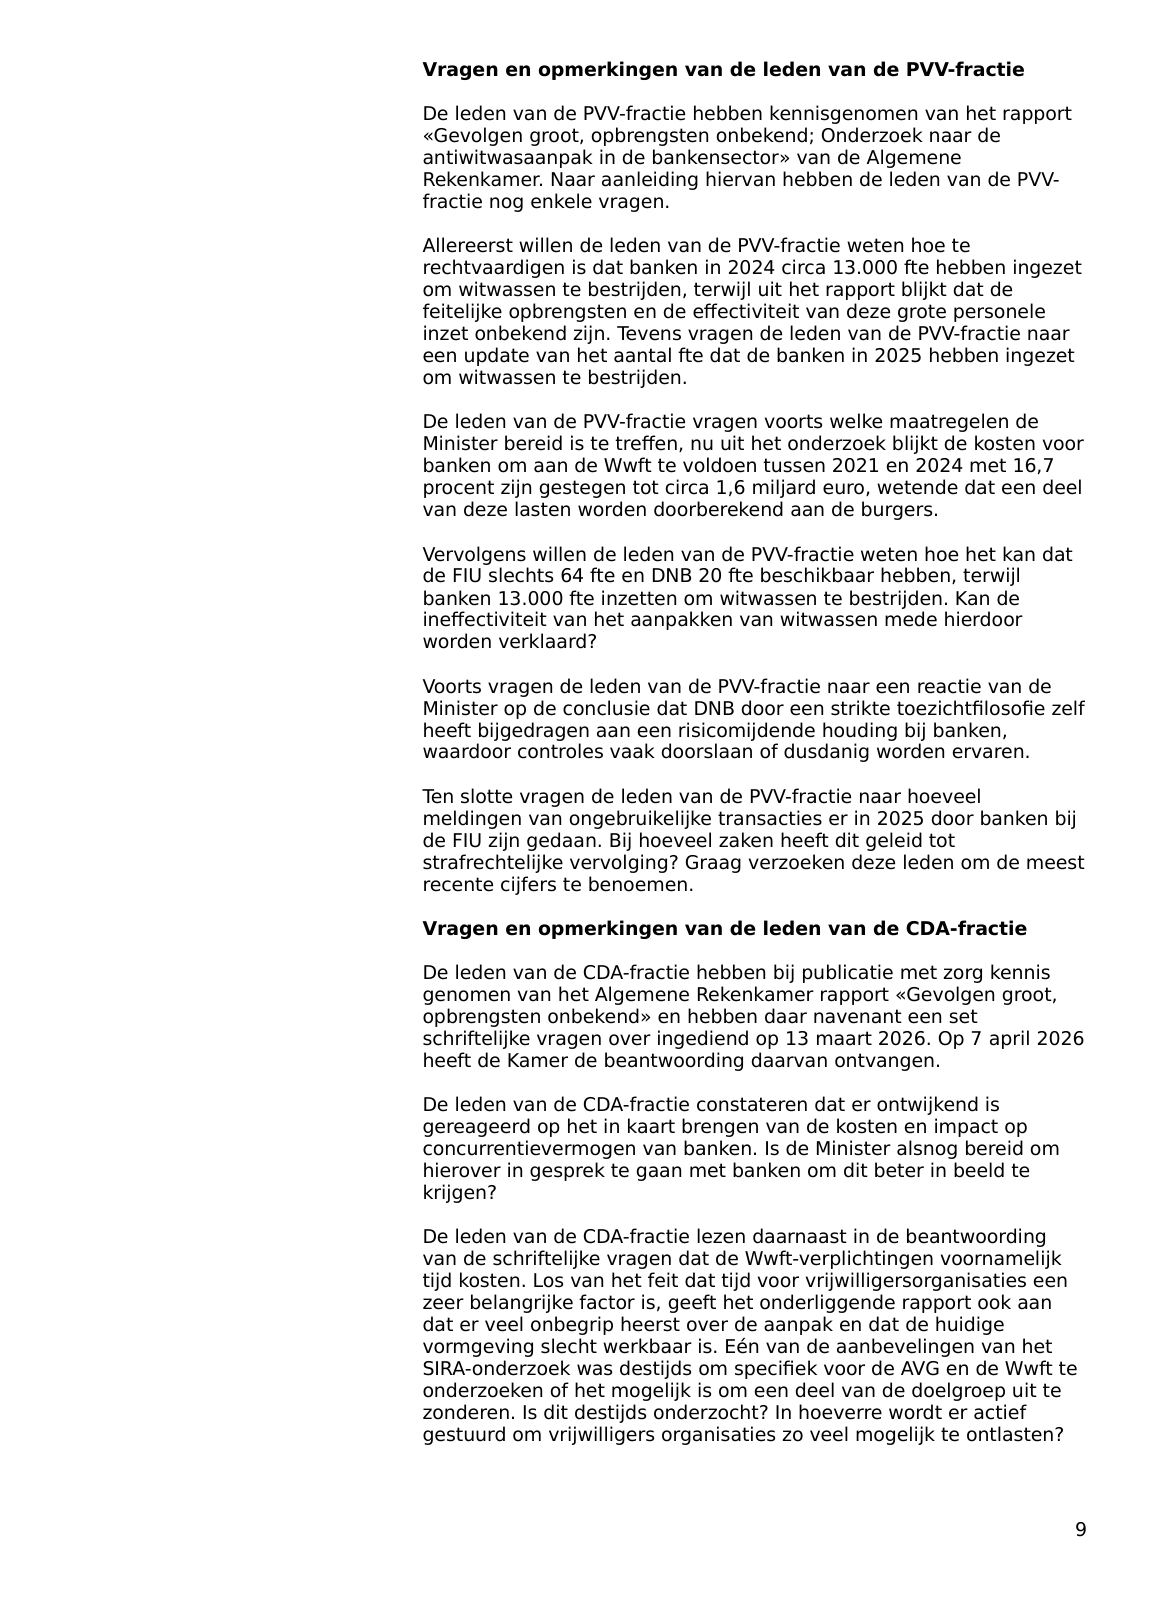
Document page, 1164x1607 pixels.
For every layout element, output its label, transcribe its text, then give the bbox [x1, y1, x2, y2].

text De leden van de CDA-fractie lezen daarnaast in de beantwoording van de schriftelijke vragen dat de Wwft-verplichtingen voornamelijk tijd kosten. Los van het feit dat tijd voor vrijwilligersorganisaties een zeer belangrijke factor is, geeft het onderliggende rapport ook aan dat er veel onbegrip heerst over de aanpak en dat de huidige vormgeving slecht werkbaar is. Eén van de aanbevelingen van het SIRA-onderzoek was destijds om specifiek voor de AVG en de Wwft te onderzoeken of het mogelijk is om een deel van de doelgroep uit te zonderen. Is dit destijds onderzocht? In hoeverre wordt er actief gestuurd om vrijwilligers organisaties zo veel mogelijk te ontlasten? [422, 1226, 1087, 1446]
text Allereerst willen de leden van de PVV-fractie weten hoe te rechtvaardigen is dat banken in 2024 circa 13.000 fte hebben ingezet om witwassen te bestrijden, terwijl uit het rapport blijkt dat de feitelijke opbrengsten en de effectiviteit van deze grote personele inzet onbekend zijn. Tevens vragen de leden van de PVV-fractie naar een update van het aantal fte dat de banken in 2025 hebben ingezet om witwassen te bestrijden. [422, 235, 1087, 389]
text Vervolgens willen de leden van de PVV-fractie weten hoe het kan dat de FIU slechts 64 fte en DNB 20 fte beschikbaar hebben, terwijl banken 13.000 fte inzetten om witwassen te bestrijden. Kan de ineffectiviteit van het aanpakken van witwassen mede hierdoor worden verklaard? [422, 543, 1087, 653]
text De leden van de CDA-fractie hebben bij publicatie met zorg kennis genomen van het Algemene Rekenkamer rapport «Gevolgen groot, opbrengsten onbekend» en hebben daar navenant een set schriftelijke vragen over ingediend op 13 maart 2026. Op 7 april 2026 heeft de Kamer de beantwoording daarvan ontvangen. [422, 962, 1087, 1072]
text De leden van de PVV-fractie hebben kennisgenomen van het rapport «Gevolgen groot, opbrengsten onbekend; Onderzoek naar de antiwitwasaanpak in de bankensector» van de Algemene Rekenkamer. Naar aanleiding hiervan hebben de leden van de PVV-fractie nog enkele vragen. [422, 103, 1087, 213]
subtitle Vragen en opmerkingen van de leden van de PVV-fractie [422, 59, 1087, 81]
text Voorts vragen de leden van de PVV-fractie naar een reactie van de Minister op de conclusie dat DNB door een strikte toezichtfilosofie zelf heeft bijgedragen aan een risicomijdende houding bij banken, waardoor controles vaak doorslaan of dusdanig worden ervaren. [422, 676, 1087, 763]
text Ten slotte vragen de leden van de PVV-fractie naar hoeveel meldingen van ongebruikelijke transacties er in 2025 door banken bij de FIU zijn gedaan. Bij hoeveel zaken heeft dit geleid tot strafrechtelijke vervolging? Graag verzoeken deze leden om de meest recente cijfers te benoemen. [422, 786, 1087, 896]
text De leden van de CDA-fractie constateren dat er ontwijkend is gereageerd op het in kaart brengen van de kosten en impact op concurrentievermogen van banken. Is de Minister alsnog bereid om hierover in gesprek te gaan met banken om dit beter in beeld te krijgen? [422, 1094, 1087, 1204]
subtitle Vragen en opmerkingen van de leden van de CDA-fractie [422, 918, 1087, 940]
text De leden van de PVV-fractie vragen voorts welke maatregelen de Minister bereid is te treffen, nu uit het onderzoek blijkt de kosten voor banken om aan de Wwft te voldoen tussen 2021 en 2024 met 16,7 procent zijn gestegen tot circa 1,6 miljard euro, wetende dat een deel van deze lasten worden doorberekend aan de burgers. [422, 411, 1087, 521]
